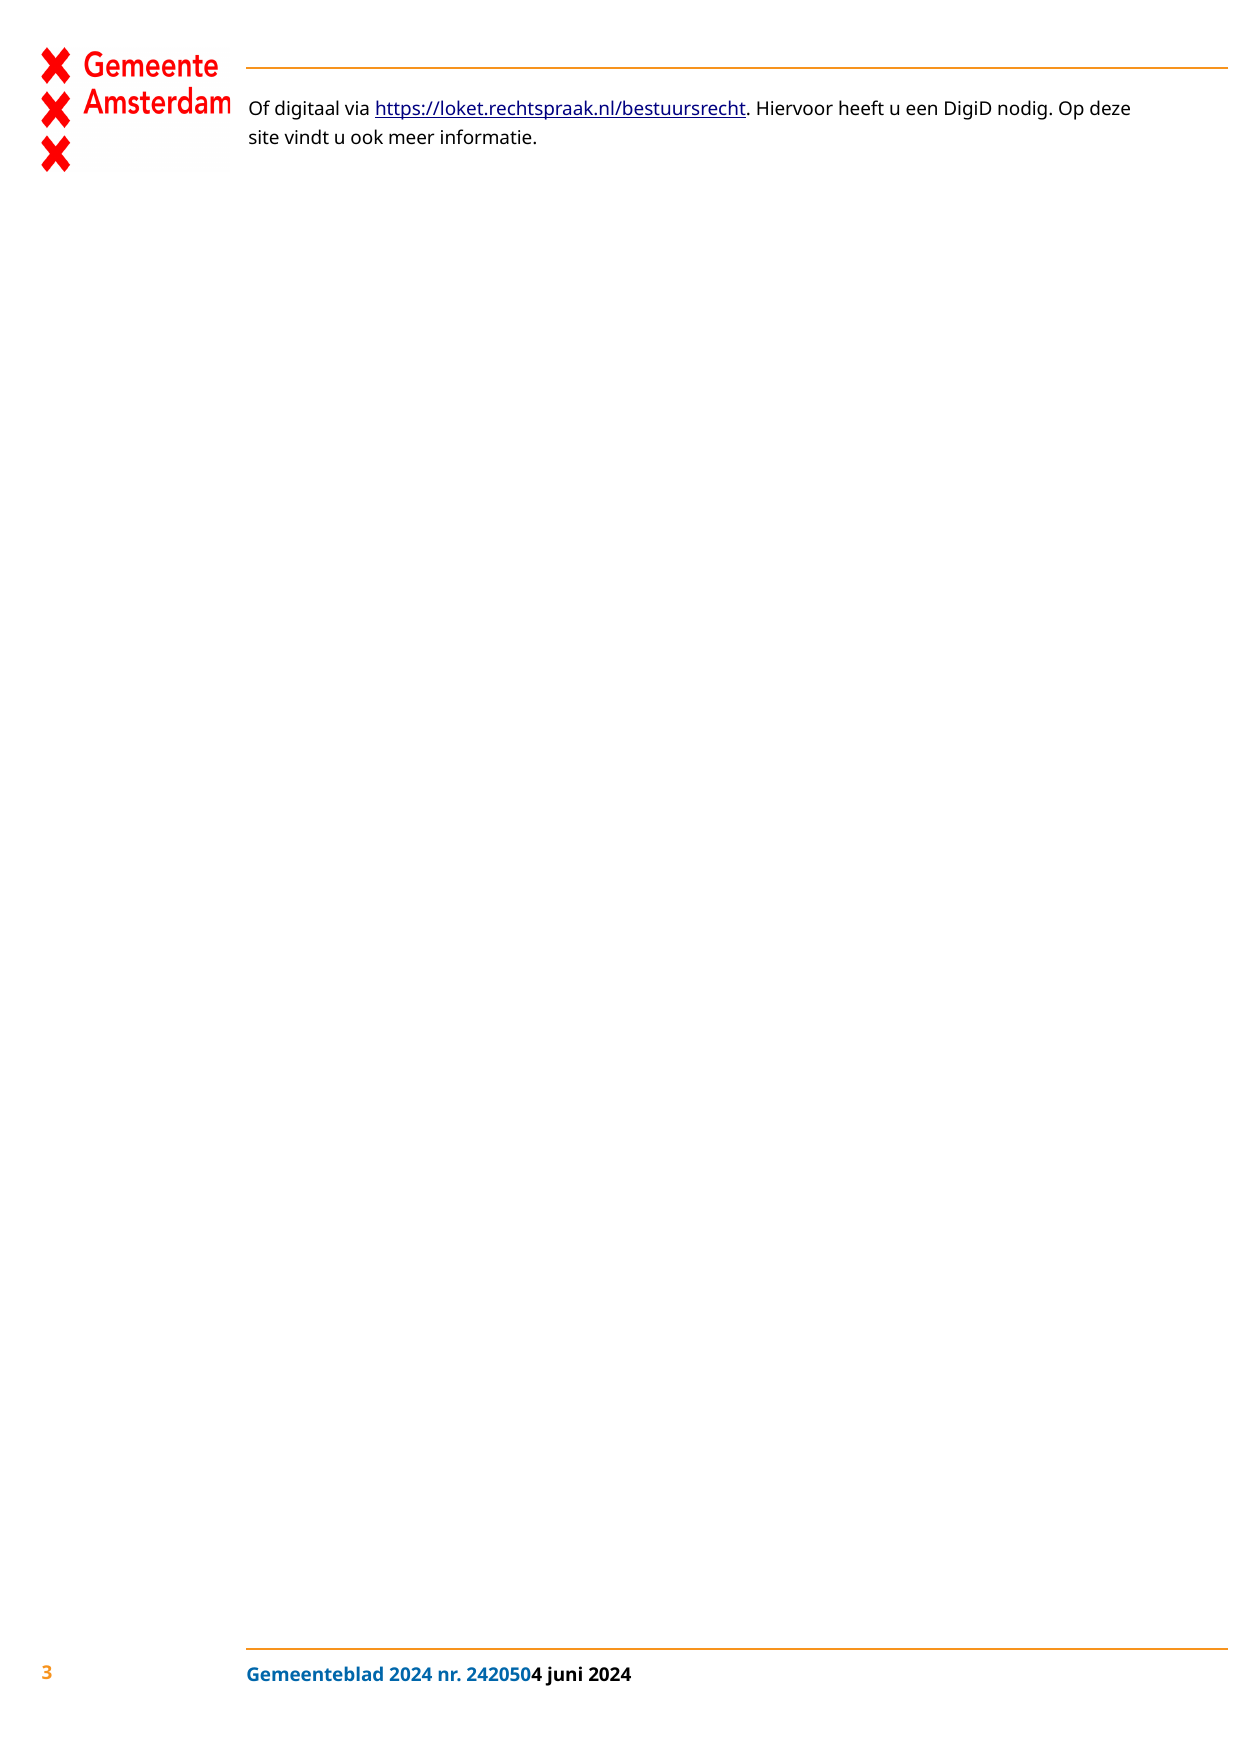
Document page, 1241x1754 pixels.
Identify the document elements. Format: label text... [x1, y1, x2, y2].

picture [41, 47, 231, 172]
text Of digitaal via https://loket.rechtspraak.nl/bestuursrecht. Hiervoor heeft u een DigiD nodig. Op deze site vindt u ook meer informatie. [248, 95, 1152, 150]
